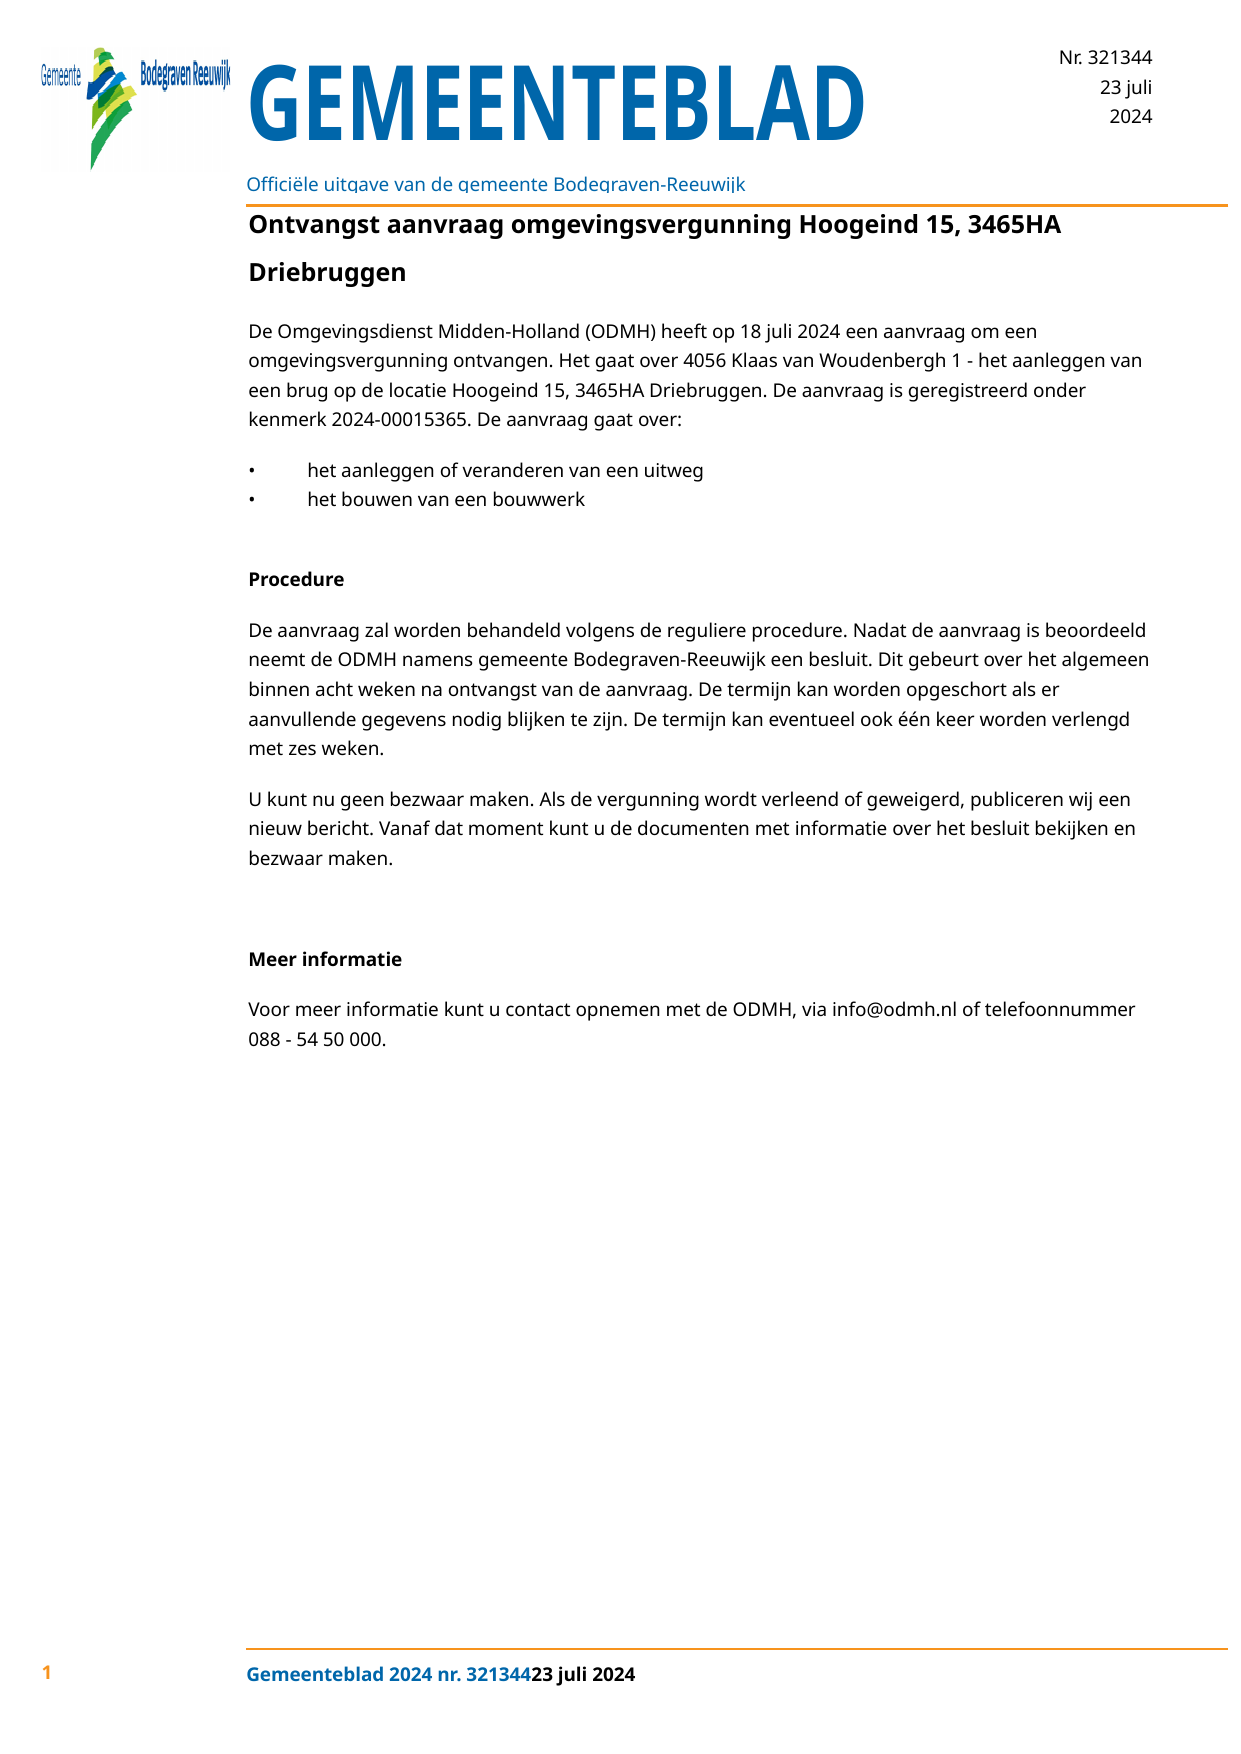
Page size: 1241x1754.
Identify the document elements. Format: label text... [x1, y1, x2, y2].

list het bouwen van een bouwwerk [248, 487, 1152, 512]
text Meer informatie [248, 946, 1152, 972]
text De Omgevingsdienst Midden-Holland (ODMH) heeft op 18 juli 2024 een aanvraag om een omgevingsvergunning ontvangen. Het gaat over 4056 Klaas van Woudenbergh 1 - het aanleggen van een brug op de locatie Hoogeind 15, 3465HA Driebruggen. De aanvraag is geregistreerd onder kenmerk 2024-00015365. De aanvraag gaat over: [248, 318, 1152, 432]
text Ontvangst aanvraag omgevingsvergunning Hoogeind 15, 3465HA Driebruggen [248, 207, 1152, 288]
text U kunt nu geen bezwaar maken. Als de vergunning wordt verleend of geweigerd, publiceren wij een nieuw bericht. Vanaf dat moment kunt u de documenten met informatie over het besluit bekijken en bezwaar maken. [248, 786, 1152, 871]
list het aanleggen of veranderen van een uitweg [248, 457, 1152, 483]
text Voor meer informatie kunt u contact opnemen met de ODMH, via info@odmh.nl of telefoonnummer 088 - 54 50 000. [248, 996, 1152, 1052]
picture [41, 47, 231, 172]
text Procedure [248, 567, 1152, 592]
text De aanvraag zal worden behandeld volgens de reguliere procedure. Nadat de aanvraag is beoordeeld neemt de ODMH namens gemeente Bodegraven-Reeuwijk een besluit. Dit gebeurt over het algemeen binnen acht weken na ontvangst van de aanvraag. De termijn kan worden opgeschort als er aanvullende gegevens nodig blijken te zijn. De termijn kan eventueel ook één keer worden verlengd met zes weken. [248, 617, 1152, 761]
